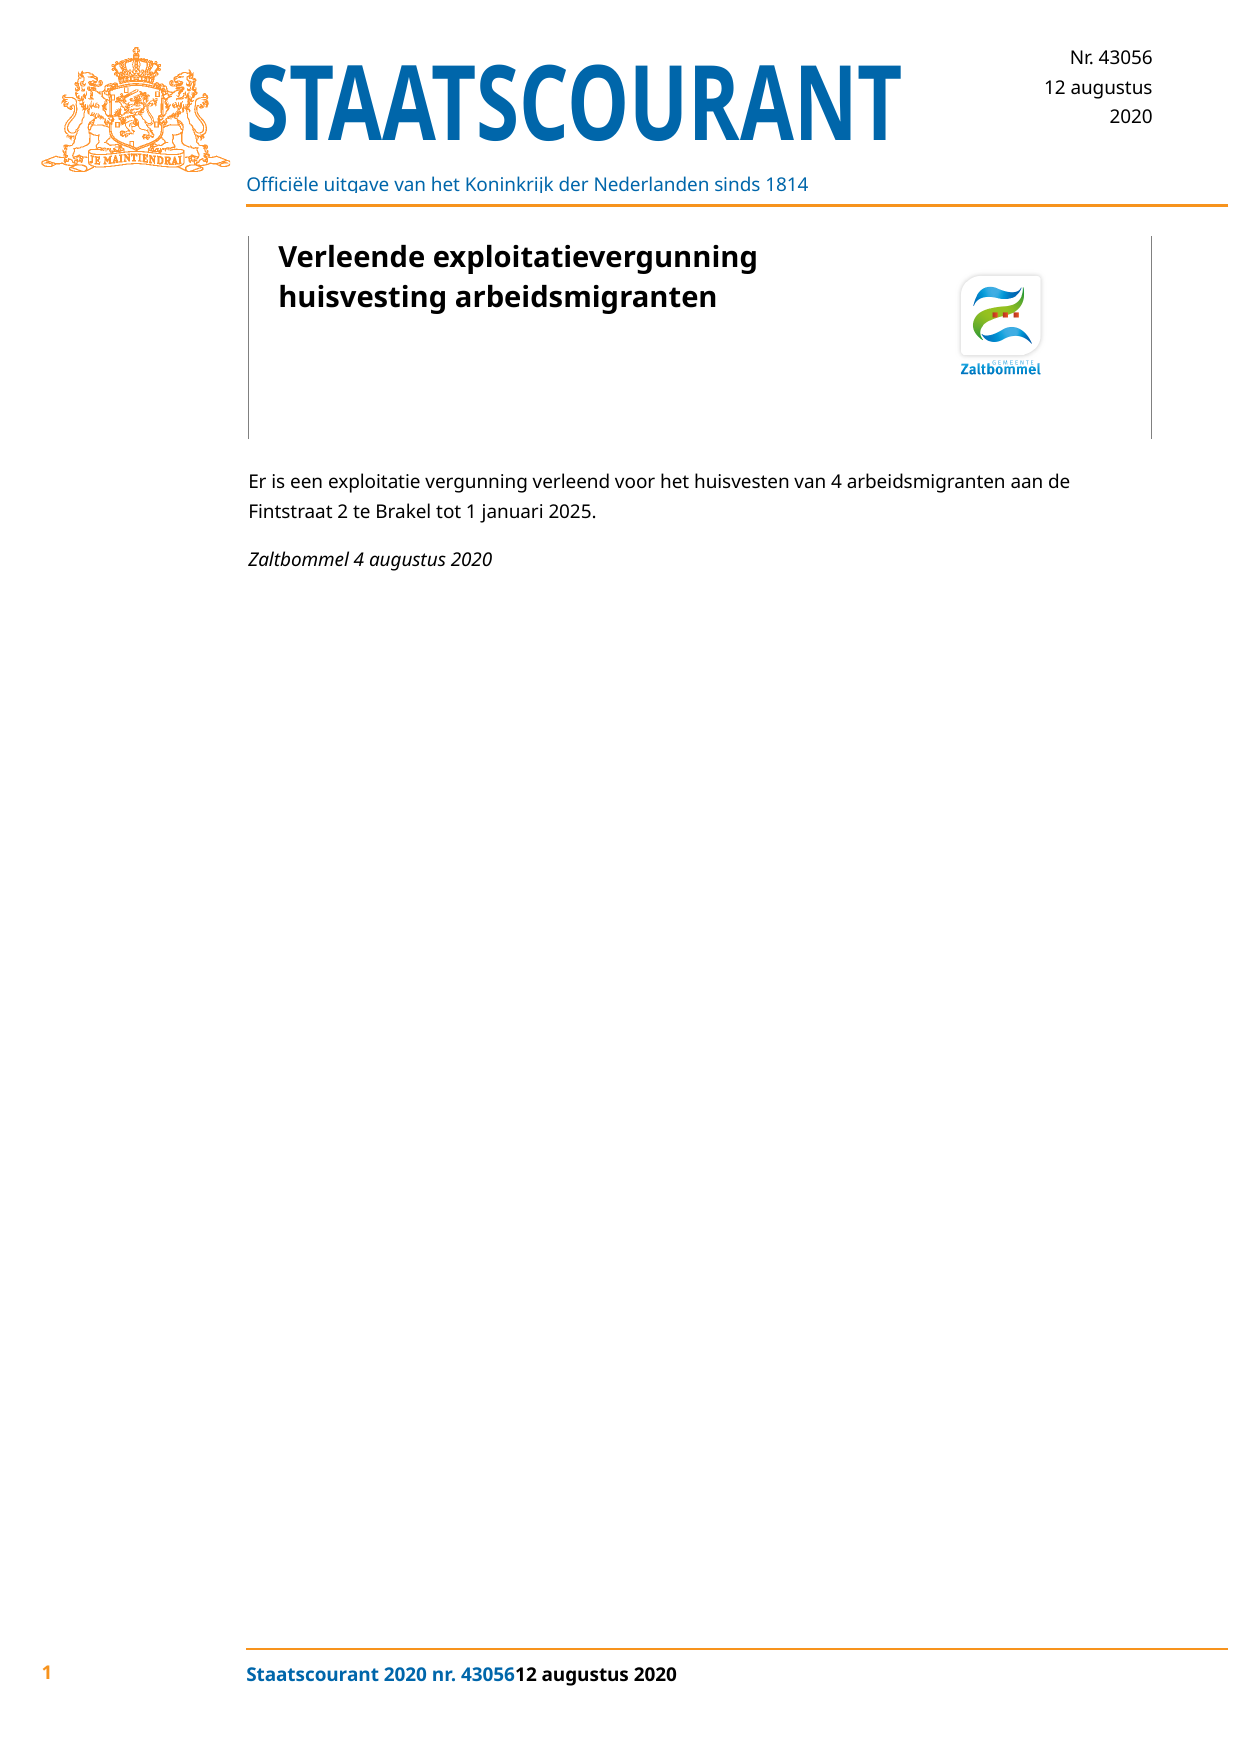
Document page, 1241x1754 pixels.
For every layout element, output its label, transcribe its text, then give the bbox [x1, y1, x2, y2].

table_header [850, 236, 921, 413]
text Zaltbommel 4 augustus 2020 [248, 546, 1152, 572]
text Er is een exploitatie vergunning verleend voor het huisvesten van 4 arbeidsmigranten aan de Fintstraat 2 te Brakel tot 1 januari 2025. [248, 469, 1152, 524]
table_header Verleende exploitatievergunning huisvesting arbeidsmigranten [249, 236, 850, 439]
table_header [850, 414, 1151, 439]
picture [921, 236, 1080, 414]
table_header [1080, 236, 1151, 413]
picture [41, 47, 231, 172]
